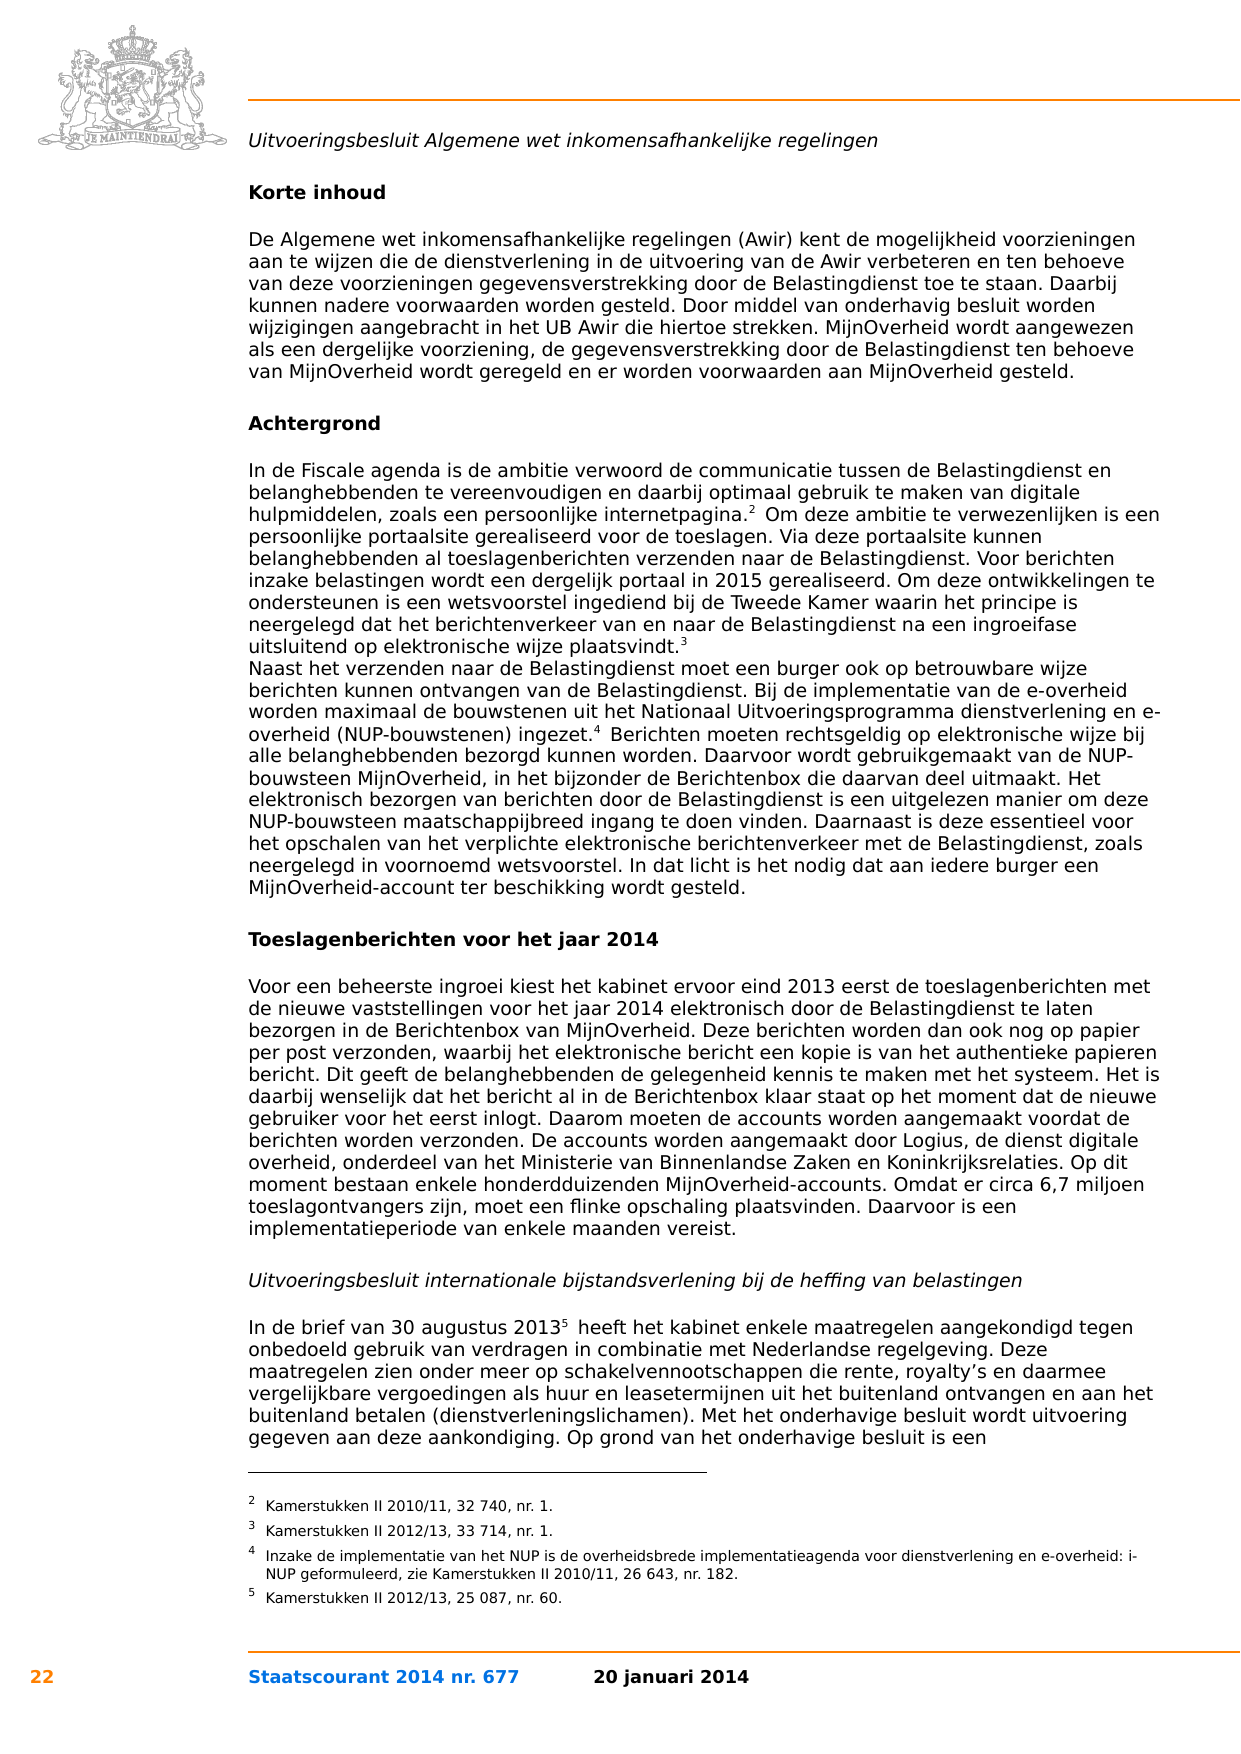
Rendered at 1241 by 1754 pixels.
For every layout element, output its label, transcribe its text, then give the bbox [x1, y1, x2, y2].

subtitle Uitvoeringsbesluit internationale bijstandsverlening bij de heffing van belastingen [248, 1270, 1163, 1292]
text Voor een beheerste ingroei kiest het kabinet ervoor eind 2013 eerst de toeslagenberichten met de nieuwe vaststellingen voor het jaar 2014 elektronisch door de Belastingdienst te laten bezorgen in de Berichtenbox van MijnOverheid. Deze berichten worden dan ook nog op papier per post verzonden, waarbij het elektronische bericht een kopie is van het authentieke papieren bericht. Dit geeft de belanghebbenden de gelegenheid kennis te maken met het systeem. Het is daarbij wenselijk dat het bericht al in de Berichtenbox klaar staat op het moment dat de nieuwe gebruiker voor het eerst inlogt. Daarom moeten de accounts worden aangemaakt voordat de berichten worden verzonden. De accounts worden aangemaakt door Logius, de dienst digitale overheid, onderdeel van het Ministerie van Binnenlandse Zaken en Koninkrijksrelaties. Op dit moment bestaan enkele honderdduizenden MijnOverheid-accounts. Omdat er circa 6,7 miljoen toeslagontvangers zijn, moet een flinke opschaling plaatsvinden. Daarvoor is een implementatieperiode van enkele maanden vereist. [248, 976, 1163, 1240]
text Kamerstukken II 2012/13, 25 087, nr. 60. [248, 1586, 1163, 1608]
text Kamerstukken II 2012/13, 33 714, nr. 1. [248, 1519, 1163, 1541]
subtitle Achtergrond [248, 413, 1163, 435]
text Kamerstukken II 2010/11, 32 740, nr. 1. [248, 1494, 1163, 1516]
subtitle Korte inhoud [248, 182, 1163, 204]
picture [38, 25, 227, 150]
text Inzake de implementatie van het NUP is de overheidsbrede implementatieagenda voor dienstverlening en e-overheid: i-NUP geformuleerd, zie Kamerstukken II 2010/11, 26 643, nr. 182. [248, 1544, 1163, 1583]
text De Algemene wet inkomensafhankelijke regelingen (Awir) kent de mogelijkheid voorzieningen aan te wijzen die de dienstverlening in de uitvoering van de Awir verbeteren en ten behoeve van deze voorzieningen gegevensverstrekking door de Belastingdienst toe te staan. Daarbij kunnen nadere voorwaarden worden gesteld. Door middel van onderhavig besluit worden wijzigingen aangebracht in het UB Awir die hiertoe strekken. MijnOverheid wordt aangewezen als een dergelijke voorziening, de gegevensverstrekking door de Belastingdienst ten behoeve van MijnOverheid wordt geregeld en er worden voorwaarden aan MijnOverheid gesteld. [248, 229, 1163, 383]
text In de Fiscale agenda is de ambitie verwoord de communicatie tussen de Belastingdienst en belanghebbenden te vereenvoudigen en daarbij optimaal gebruik te maken van digitale hulpmiddelen, zoals een persoonlijke internetpagina. Om deze ambitie te verwezenlijken is een persoonlijke portaalsite gerealiseerd voor de toeslagen. Via deze portaalsite kunnen belanghebbenden al toeslagenberichten verzenden naar de Belastingdienst. Voor berichten inzake belastingen wordt een dergelijk portaal in 2015 gerealiseerd. Om deze ontwikkelingen te ondersteunen is een wetsvoorstel ingediend bij de Tweede Kamer waarin het principe is neergelegd dat het berichtenverkeer van en naar de Belastingdienst na een ingroeifase uitsluitend op elektronische wijze plaatsvindt. [248, 460, 1163, 657]
subtitle Toeslagenberichten voor het jaar 2014 [248, 929, 1163, 951]
text In de brief van 30 augustus 2013 heeft het kabinet enkele maatregelen aangekondigd tegen onbedoeld gebruik van verdragen in combinatie met Nederlandse regelgeving. Deze maatregelen zien onder meer op schakelvennootschappen die rente, royalty’s en daarmee vergelijkbare vergoedingen als huur en leasetermijnen uit het buitenland ontvangen en aan het buitenland betalen (dienstverleningslichamen). Met het onderhavige besluit wordt uitvoering gegeven aan deze aankondiging. Op grond van het onderhavige besluit is een [248, 1317, 1163, 1449]
subtitle Uitvoeringsbesluit Algemene wet inkomensafhankelijke regelingen [248, 130, 1163, 152]
text Naast het verzenden naar de Belastingdienst moet een burger ook op betrouwbare wijze berichten kunnen ontvangen van de Belastingdienst. Bij de implementatie van de e-overheid worden maximaal de bouwstenen uit het Nationaal Uitvoeringsprogramma dienstverlening en e-overheid (NUP-bouwstenen) ingezet. Berichten moeten rechtsgeldig op elektronische wijze bij alle belanghebbenden bezorgd kunnen worden. Daarvoor wordt gebruikgemaakt van de NUP-bouwsteen MijnOverheid, in het bijzonder de Berichtenbox die daarvan deel uitmaakt. Het elektronisch bezorgen van berichten door de Belastingdienst is een uitgelezen manier om deze NUP-bouwsteen maatschappijbreed ingang te doen vinden. Daarnaast is deze essentieel voor het opschalen van het verplichte elektronische berichtenverkeer met de Belastingdienst, zoals neergelegd in voornoemd wetsvoorstel. In dat licht is het nodig dat aan iedere burger een MijnOverheid-account ter beschikking wordt gesteld. [248, 657, 1163, 899]
